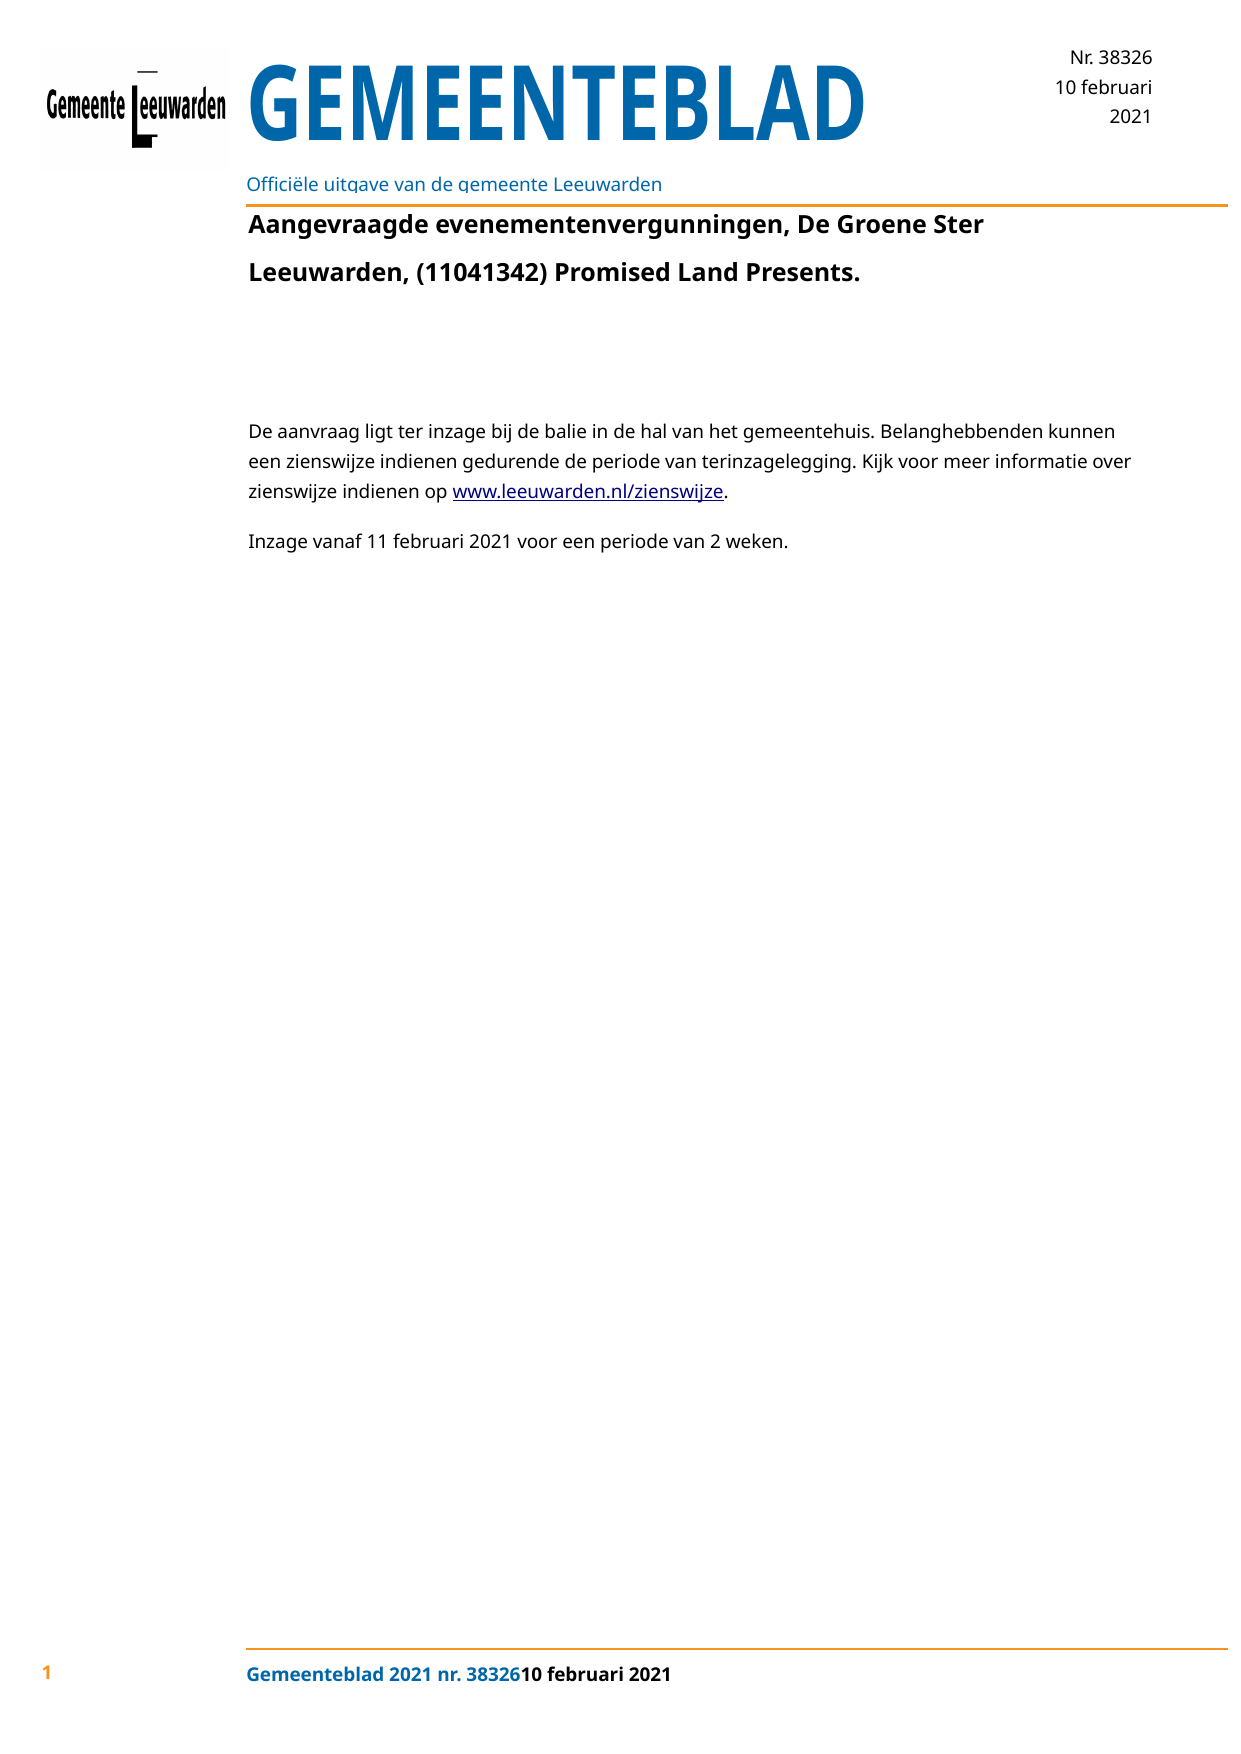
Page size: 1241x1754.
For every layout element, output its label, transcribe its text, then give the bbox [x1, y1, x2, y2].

text Inzage vanaf 11 februari 2021 voor een periode van 2 weken. [248, 528, 1152, 554]
picture [41, 47, 231, 172]
text Aangevraagde evenementenvergunningen, De Groene Ster Leeuwarden, (11041342) Promised Land Presents. [248, 207, 1152, 288]
text De aanvraag ligt ter inzage bij de balie in de hal van het gemeentehuis. Belanghebbenden kunnen een zienswijze indienen gedurende de periode van terinzagelegging. Kijk voor meer informatie over zienswijze indienen op www.leeuwarden.nl/zienswijze. [248, 419, 1152, 504]
